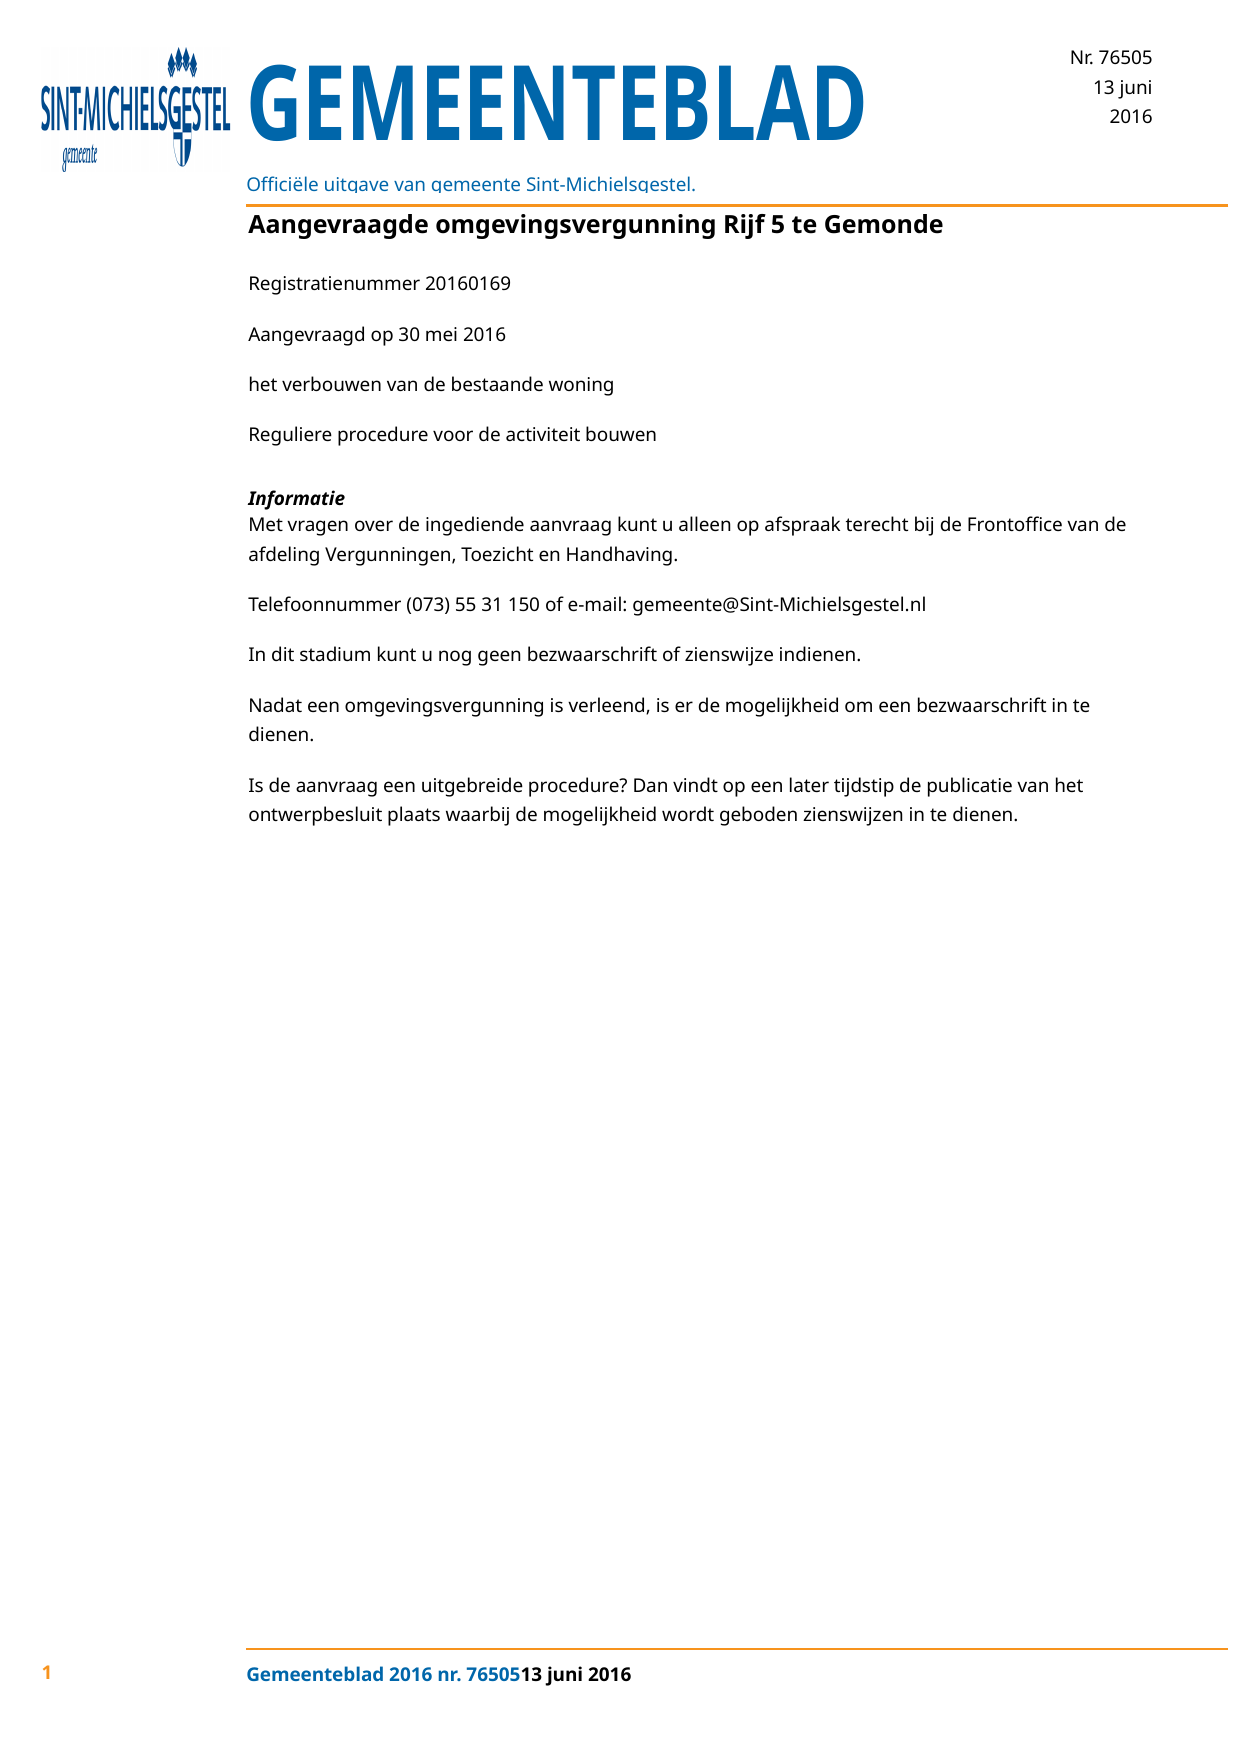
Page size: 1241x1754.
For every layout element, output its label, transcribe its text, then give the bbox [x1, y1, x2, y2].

text Aangevraagd op 30 mei 2016 [248, 321, 1152, 346]
text Met vragen over de ingediende aanvraag kunt u alleen op afspraak terecht bij de Frontoffice van de afdeling Vergunningen, Toezicht en Handhaving. [248, 511, 1152, 567]
text het verbouwen van de bestaande woning [248, 371, 1152, 397]
text Is de aanvraag een uitgebreide procedure? Dan vindt op een later tijdstip de publicatie van het ontwerpbesluit plaats waarbij de mogelijkheid wordt geboden zienswijzen in te dienen. [248, 772, 1152, 827]
text In dit stadium kunt u nog geen bezwaarschrift of zienswijze indienen. [248, 642, 1152, 667]
text Registratienummer 20160169 [248, 270, 1152, 296]
text Informatie [248, 486, 1152, 511]
text Telefoonnummer (073) 55 31 150 of e-mail: gemeente@Sint-Michielsgestel.nl [248, 591, 1152, 617]
text Aangevraagde omgevingsvergunning Rijf 5 te Gemonde [248, 207, 1152, 241]
text Reguliere procedure voor de activiteit bouwen [248, 422, 1152, 447]
text Nadat een omgevingsvergunning is verleend, is er de mogelijkheid om een bezwaarschrift in te dienen. [248, 692, 1152, 747]
picture [41, 47, 231, 172]
